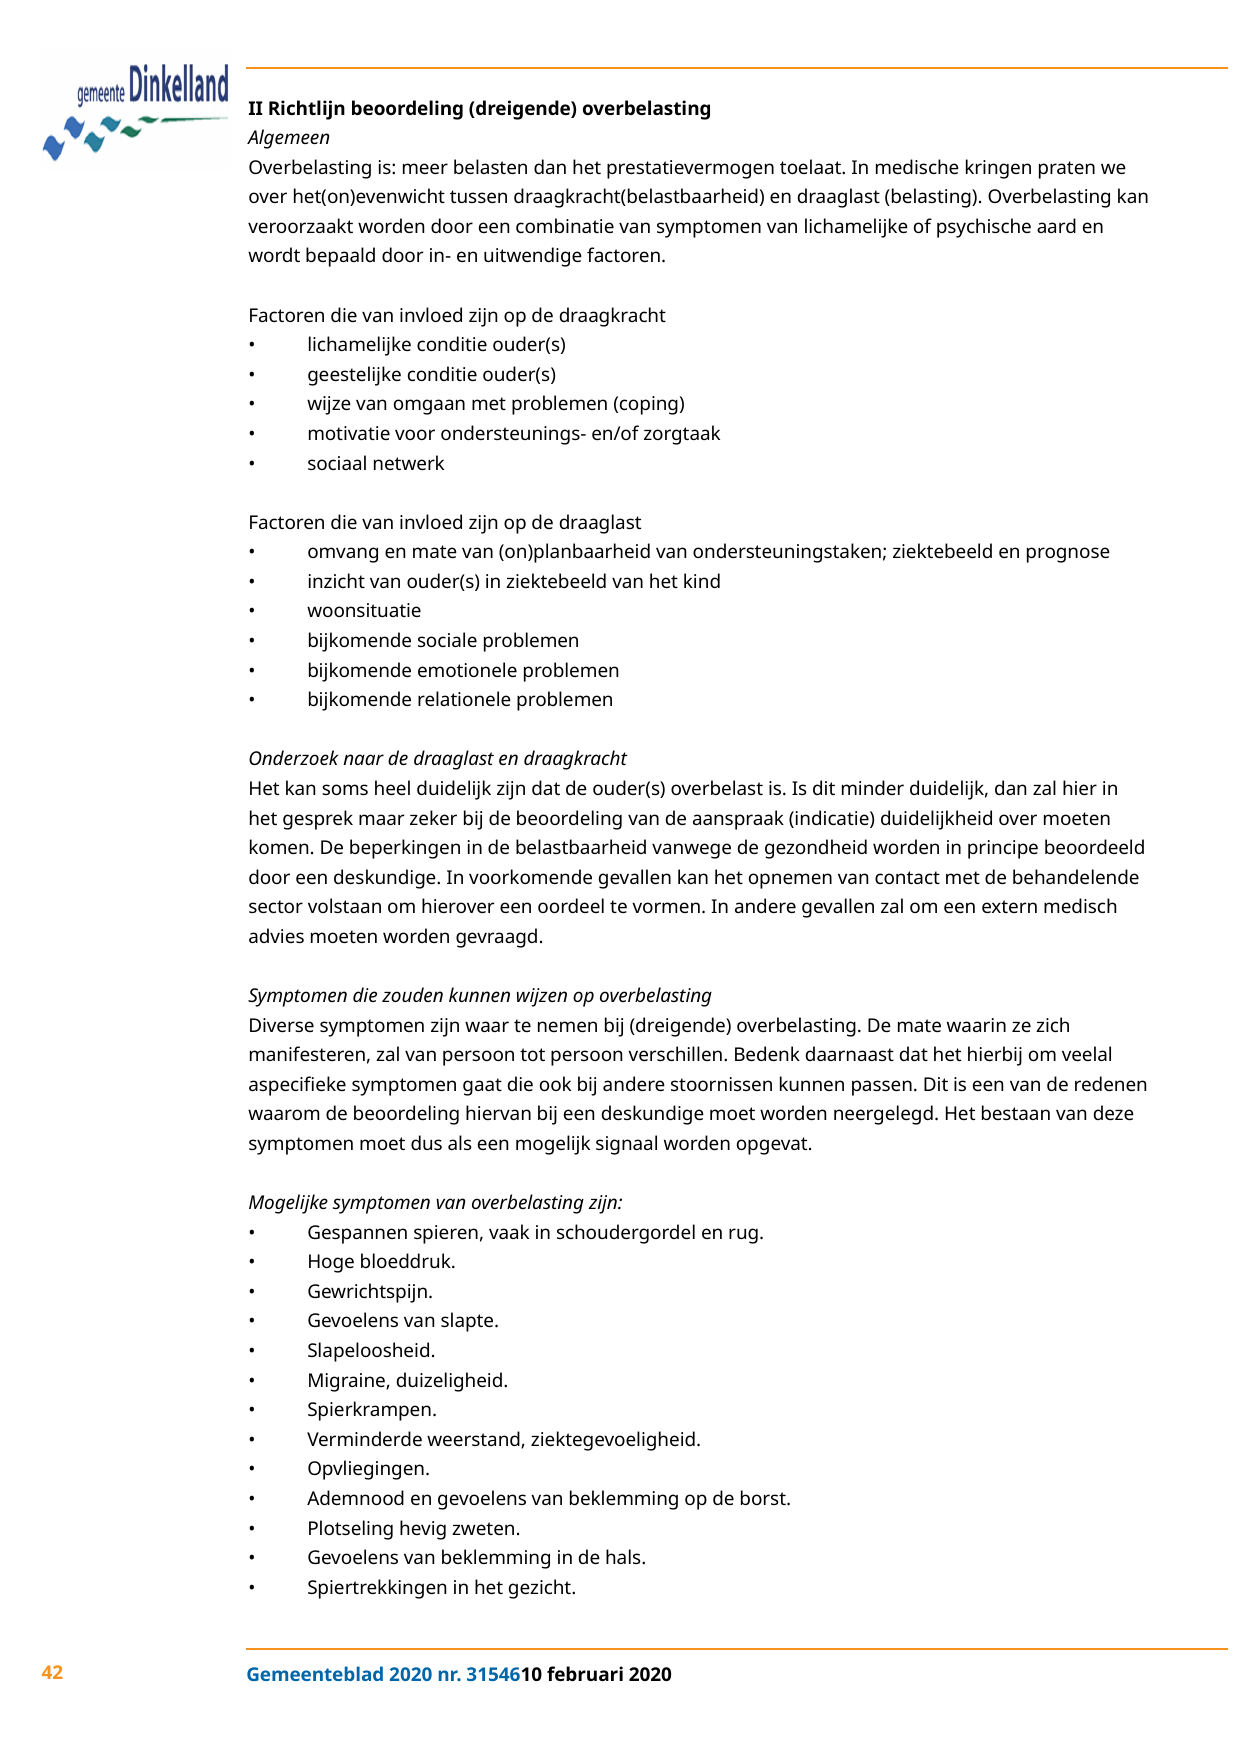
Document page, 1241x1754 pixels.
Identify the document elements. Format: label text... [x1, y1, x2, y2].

list wijze van omgaan met problemen (coping) [248, 391, 1152, 416]
list Opvliegingen. [248, 1456, 1152, 1481]
list Slapeloosheid. [248, 1337, 1152, 1363]
text Symptomen die zouden kunnen wijzen op overbelasting [248, 982, 1152, 1008]
list geestelijke conditie ouder(s) [248, 361, 1152, 387]
list lichamelijke conditie ouder(s) [248, 331, 1152, 357]
list Spierkrampen. [248, 1396, 1152, 1422]
text II Richtlijn beoordeling (dreigende) overbelasting [248, 95, 1152, 121]
text Diverse symptomen zijn waar te nemen bij (dreigende) overbelasting. De mate waarin ze zich manifesteren, zal van persoon tot persoon verschillen. Bedenk daarnaast dat het hierbij om veelal aspecifieke symptomen gaat die ook bij andere stoornissen kunnen passen. Dit is een van de redenen waarom de beoordeling hiervan bij een deskundige moet worden neergelegd. Het bestaan van deze symptomen moet dus als een mogelijk signaal worden opgevat. [248, 1012, 1152, 1156]
list omvang en mate van (on)planbaarheid van ondersteuningstaken; ziektebeeld en prognose [248, 538, 1152, 564]
text Factoren die van invloed zijn op de draaglast [248, 509, 1152, 535]
list Gevoelens van slapte. [248, 1308, 1152, 1333]
text Overbelasting is: meer belasten dan het prestatievermogen toelaat. In medische kringen praten we over het(on)evenwicht tussen draagkracht(belastbaarheid) en draaglast (belasting). Overbelasting kan veroorzaakt worden door een combinatie van symptomen van lichamelijke of psychische aard en wordt bepaald door in- en uitwendige factoren. [248, 154, 1152, 268]
text Het kan soms heel duidelijk zijn dat de ouder(s) overbelast is. Is dit minder duidelijk, dan zal hier in het gesprek maar zeker bij de beoordeling van de aanspraak (indicatie) duidelijkheid over moeten komen. De beperkingen in de belastbaarheid vanwege de gezondheid worden in principe beoordeeld door een deskundige. In voorkomende gevallen kan het opnemen van contact met de behandelende sector volstaan om hierover een oordeel te vormen. In andere gevallen zal om een extern medisch advies moeten worden gevraagd. [248, 775, 1152, 949]
list sociaal netwerk [248, 450, 1152, 476]
list Ademnood en gevoelens van beklemming op de borst. [248, 1485, 1152, 1511]
list bijkomende emotionele problemen [248, 657, 1152, 683]
text Algemeen [248, 124, 1152, 150]
text Factoren die van invloed zijn op de draagkracht [248, 302, 1152, 328]
list woonsituatie [248, 598, 1152, 623]
list Gespannen spieren, vaak in schoudergordel en rug. [248, 1219, 1152, 1245]
text Mogelijke symptomen van overbelasting zijn: [248, 1189, 1152, 1215]
list inzicht van ouder(s) in ziektebeeld van het kind [248, 568, 1152, 594]
list Hoge bloeddruk. [248, 1248, 1152, 1274]
list Gewrichtspijn. [248, 1278, 1152, 1304]
list bijkomende relationele problemen [248, 686, 1152, 712]
picture [41, 47, 231, 172]
list Verminderde weerstand, ziektegevoeligheid. [248, 1426, 1152, 1452]
list Plotseling hevig zweten. [248, 1515, 1152, 1541]
list motivatie voor ondersteunings- en/of zorgtaak [248, 420, 1152, 446]
list Migraine, duizeligheid. [248, 1367, 1152, 1393]
list bijkomende sociale problemen [248, 627, 1152, 653]
text Onderzoek naar de draaglast en draagkracht [248, 746, 1152, 771]
list Spiertrekkingen in het gezicht. [248, 1574, 1152, 1600]
list Gevoelens van beklemming in de hals. [248, 1544, 1152, 1570]
